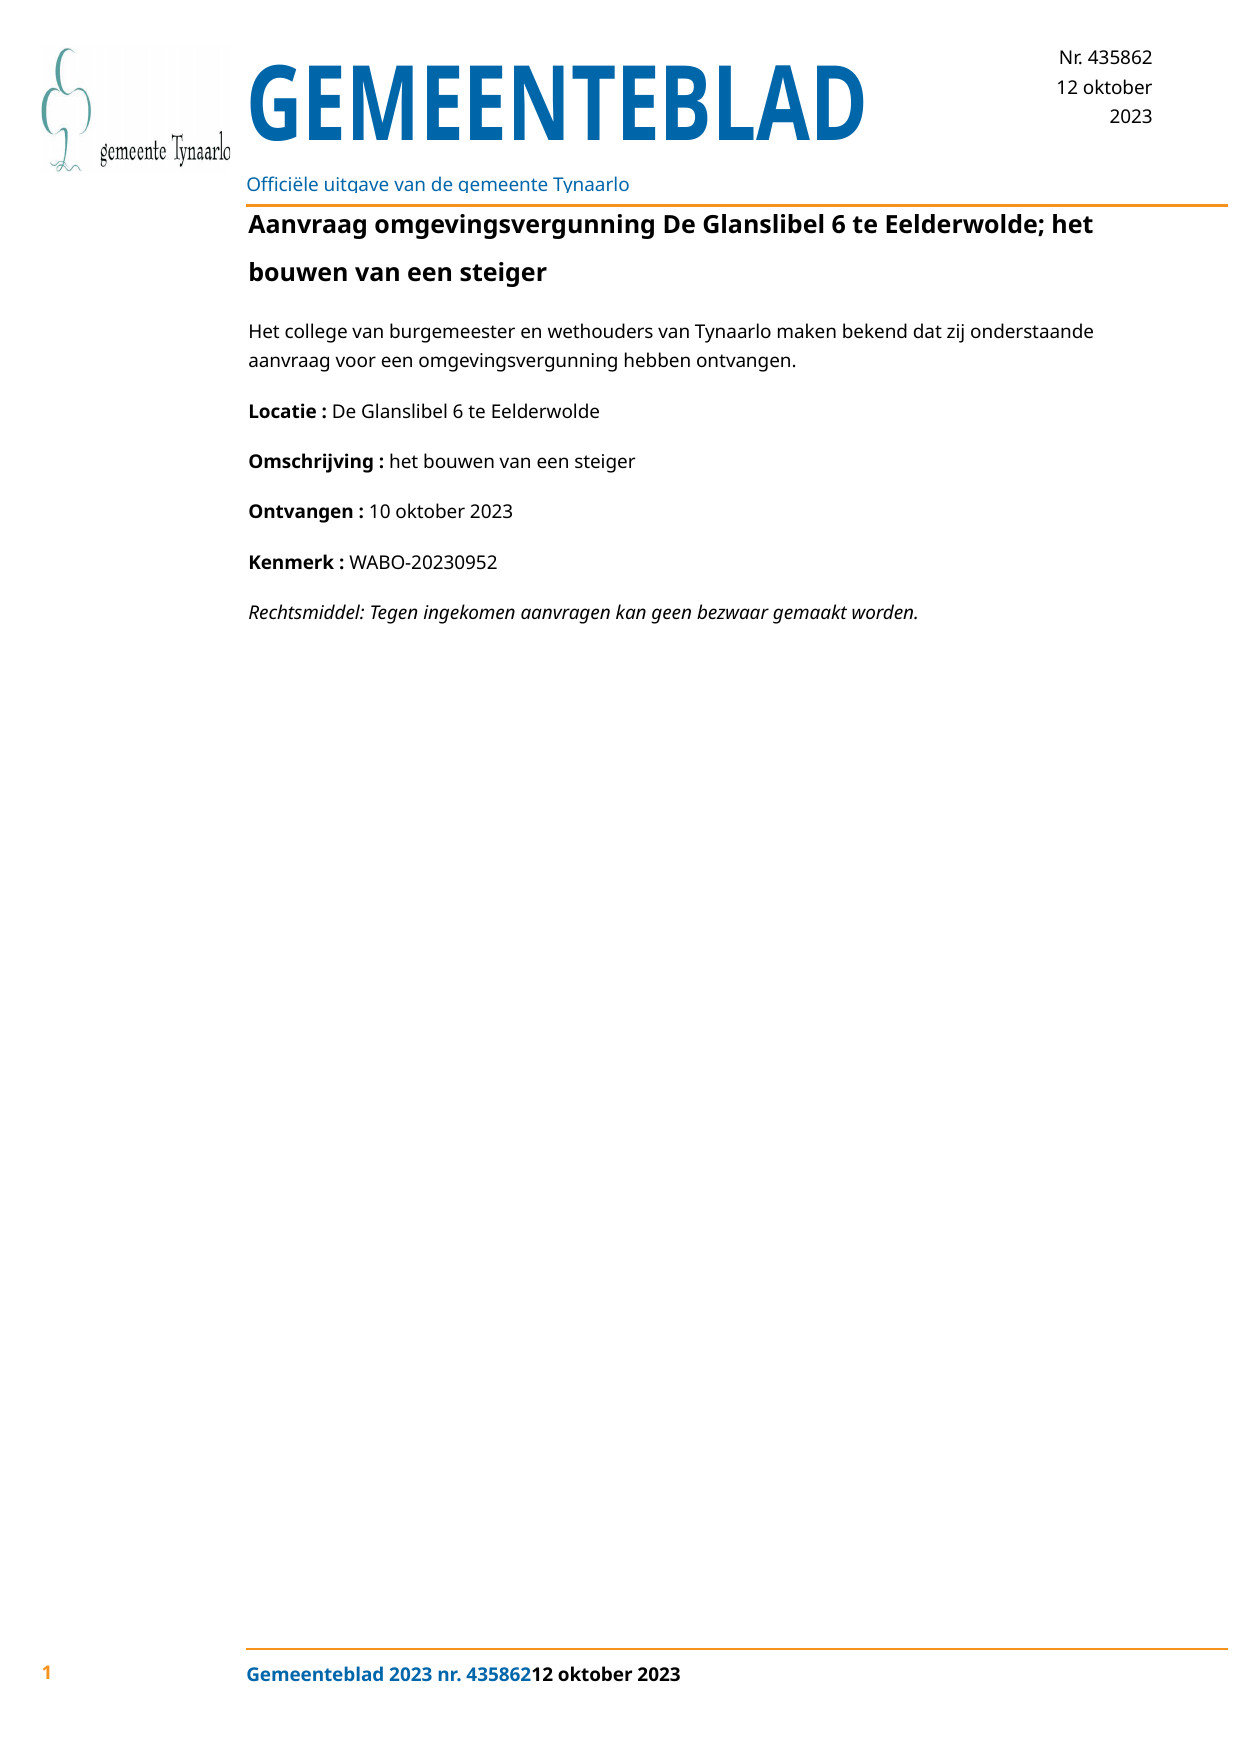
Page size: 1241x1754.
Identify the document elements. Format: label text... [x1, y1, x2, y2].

text Omschrijving : het bouwen van een steiger [248, 448, 1152, 474]
text Rechtsmiddel: Tegen ingekomen aanvragen kan geen bezwaar gemaakt worden. [248, 599, 1152, 625]
text Aanvraag omgevingsvergunning De Glanslibel 6 te Eelderwolde; het bouwen van een steiger [248, 207, 1152, 288]
text Kenmerk : WABO-20230952 [248, 549, 1152, 575]
text Het college van burgemeester en wethouders van Tynaarlo maken bekend dat zij onderstaande aanvraag voor een omgevingsvergunning hebben ontvangen. [248, 318, 1152, 373]
text Locatie : De Glanslibel 6 te Eelderwolde [248, 398, 1152, 424]
picture [41, 47, 231, 172]
text Ontvangen : 10 oktober 2023 [248, 499, 1152, 524]
